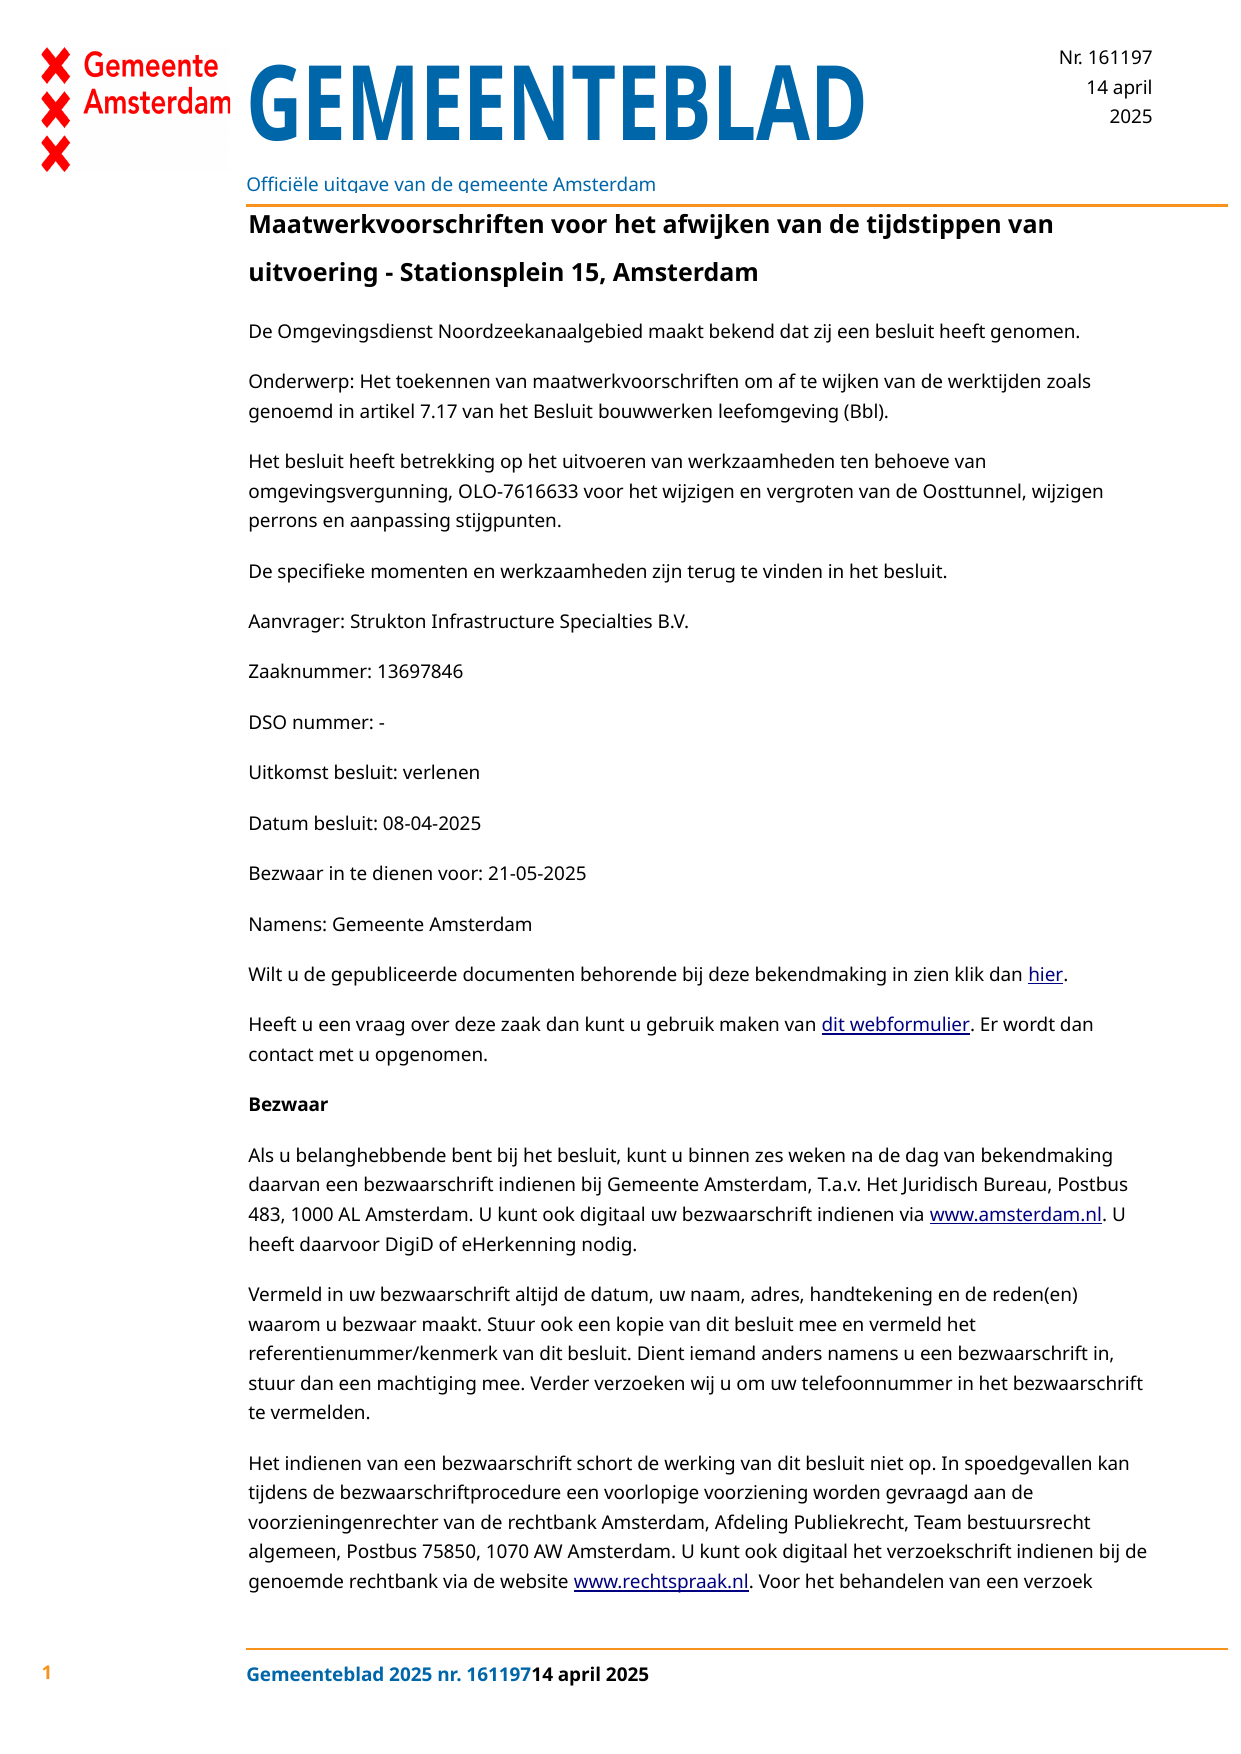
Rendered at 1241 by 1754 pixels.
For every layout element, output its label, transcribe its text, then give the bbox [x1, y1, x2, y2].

text Zaaknummer: 13697846 [248, 659, 1152, 684]
text Namens: Gemeente Amsterdam [248, 911, 1152, 937]
text Wilt u de gepubliceerde documenten behorende bij deze bekendmaking in zien klik dan hier. [248, 961, 1152, 987]
text Onderwerp: Het toekennen van maatwerkvoorschriften om af te wijken van de werktijden zoals genoemd in artikel 7.17 van het Besluit bouwwerken leefomgeving (Bbl). [248, 368, 1152, 424]
text De specifieke momenten en werkzaamheden zijn terug te vinden in het besluit. [248, 558, 1152, 584]
text Het indienen van een bezwaarschrift schort de werking van dit besluit niet op. In spoedgevallen kan tijdens de bezwaarschriftprocedure een voorlopige voorziening worden gevraagd aan de voorzieningenrechter van de rechtbank Amsterdam, Afdeling Publiekrecht, Team bestuursrecht algemeen, Postbus 75850, 1070 AW Amsterdam. U kunt ook digitaal het verzoekschrift indienen bij de genoemde rechtbank via de website www.rechtspraak.nl. Voor het behandelen van een verzoek [248, 1450, 1152, 1594]
text DSO nummer: - [248, 709, 1152, 735]
text Heeft u een vraag over deze zaak dan kunt u gebruik maken van dit webformulier. Er wordt dan contact met u opgenomen. [248, 1012, 1152, 1067]
text De Omgevingsdienst Noordzeekanaalgebied maakt bekend dat zij een besluit heeft genomen. [248, 318, 1152, 344]
text Vermeld in uw bezwaarschrift altijd de datum, uw naam, adres, handtekening en de reden(en) waarom u bezwaar maakt. Stuur ook een kopie van dit besluit mee en vermeld het referentienummer/kenmerk van dit besluit. Dient iemand anders namens u een bezwaarschrift in, stuur dan een machtiging mee. Verder verzoeken wij u om uw telefoonnummer in het bezwaarschrift te vermelden. [248, 1281, 1152, 1425]
text Bezwaar in te dienen voor: 21-05-2025 [248, 860, 1152, 886]
text Het besluit heeft betrekking op het uitvoeren van werkzaamheden ten behoeve van omgevingsvergunning, OLO-7616633 voor het wijzigen en vergroten van de Oosttunnel, wijzigen perrons en aanpassing stijgpunten. [248, 448, 1152, 533]
text Bezwaar [248, 1092, 1152, 1117]
text Maatwerkvoorschriften voor het afwijken van de tijdstippen van uitvoering - Stationsplein 15, Amsterdam [248, 207, 1152, 288]
text Datum besluit: 08-04-2025 [248, 810, 1152, 836]
text Uitkomst besluit: verlenen [248, 759, 1152, 785]
text Als u belanghebbende bent bij het besluit, kunt u binnen zes weken na de dag van bekendmaking daarvan een bezwaarschrift indienen bij Gemeente Amsterdam, T.a.v. Het Juridisch Bureau, Postbus 483, 1000 AL Amsterdam. U kunt ook digitaal uw bezwaarschrift indienen via www.amsterdam.nl. U heeft daarvoor DigiD of eHerkenning nodig. [248, 1142, 1152, 1257]
text Aanvrager: Strukton Infrastructure Specialties B.V. [248, 608, 1152, 634]
picture [41, 47, 231, 172]
